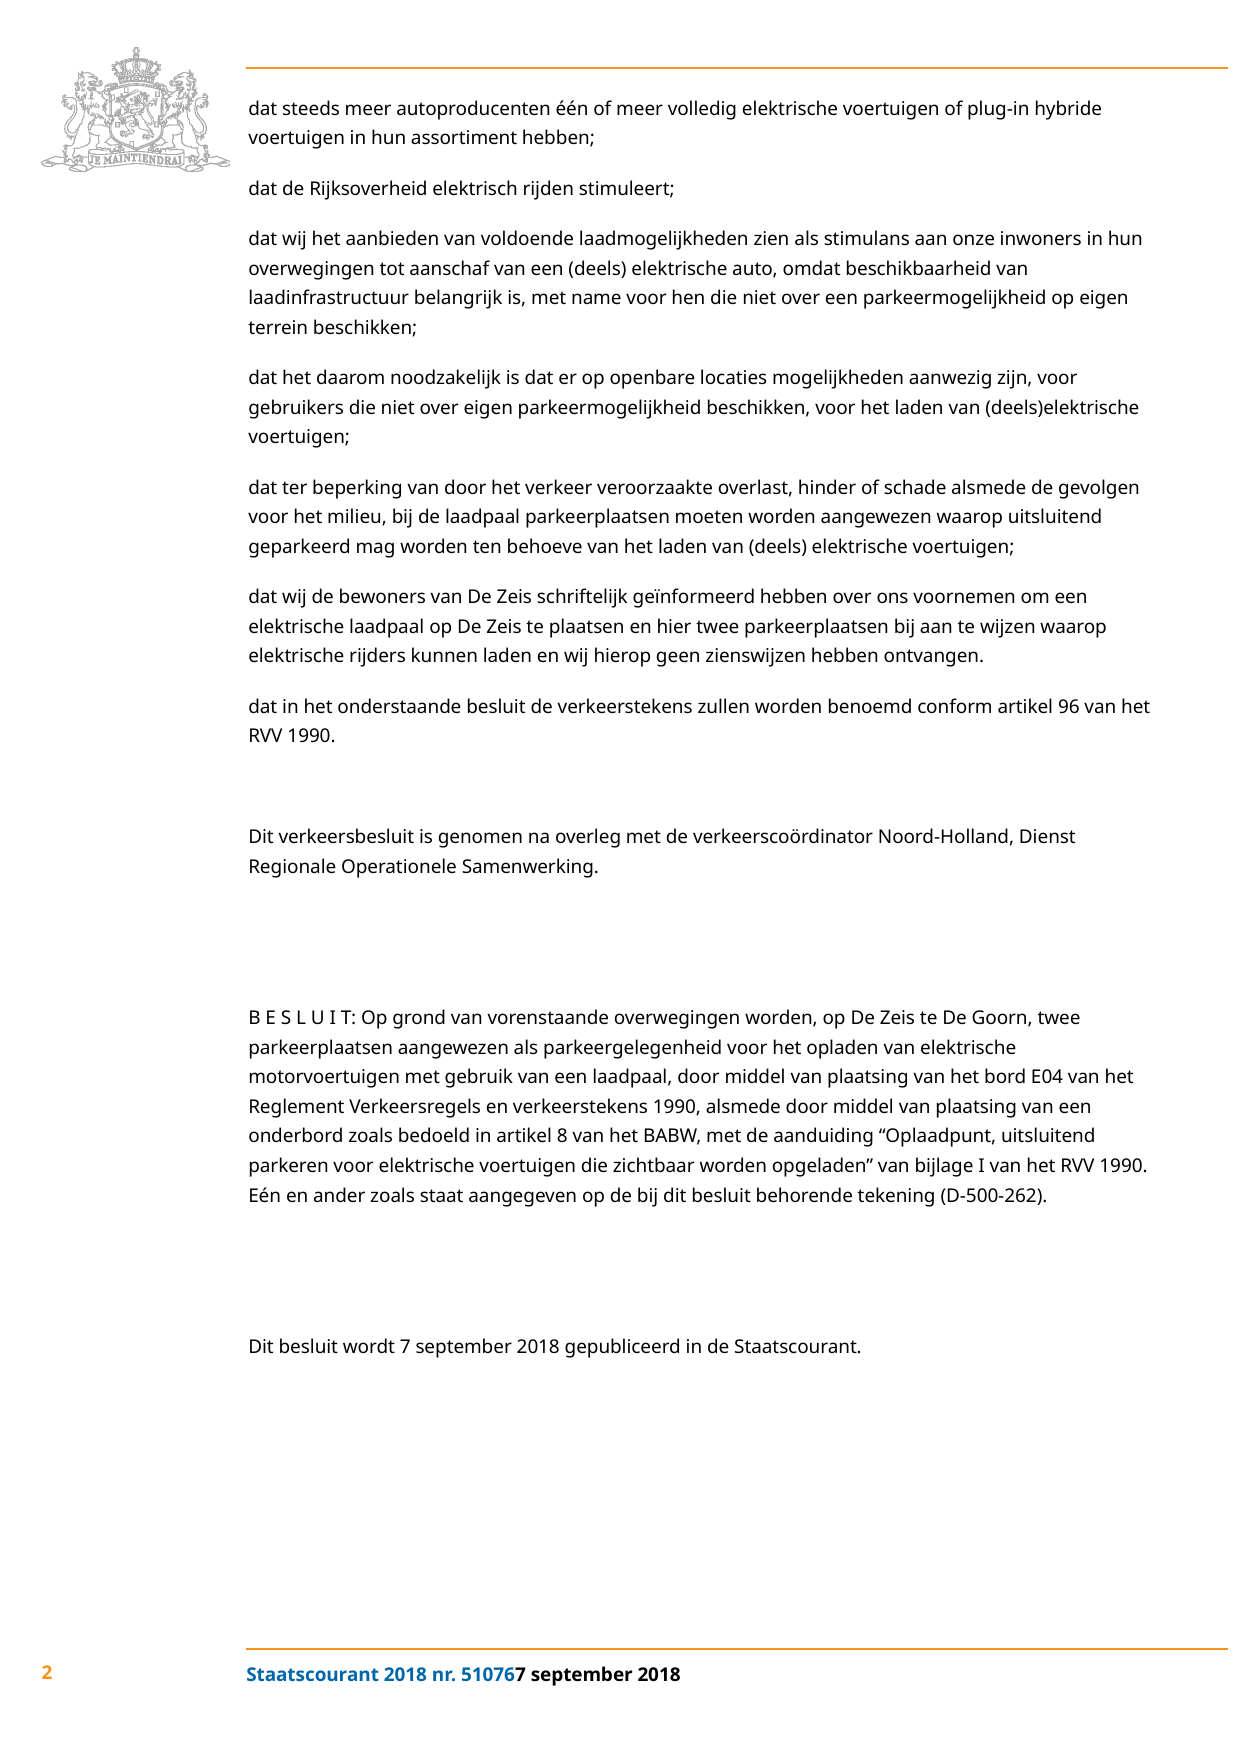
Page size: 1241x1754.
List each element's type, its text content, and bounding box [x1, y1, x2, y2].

text dat de Rijksoverheid elektrisch rijden stimuleert; [248, 175, 1152, 201]
text Dit besluit wordt 7 september 2018 gepubliceerd in de Staatscourant. [248, 1333, 1152, 1359]
text dat wij de bewoners van De Zeis schriftelijk geïnformeerd hebben over ons voornemen om een elektrische laadpaal op De Zeis te plaatsen en hier twee parkeerplaatsen bij aan te wijzen waarop elektrische rijders kunnen laden en wij hierop geen zienswijzen hebben ontvangen. [248, 583, 1152, 668]
text B E S L U I T: Op grond van vorenstaande overwegingen worden, op De Zeis te De Goorn, twee parkeerplaatsen aangewezen als parkeergelegenheid voor het opladen van elektrische motorvoertuigen met gebruik van een laadpaal, door middel van plaatsing van het bord E04 van het Reglement Verkeersregels en verkeerstekens 1990, alsmede door middel van plaatsing van een onderbord zoals bedoeld in artikel 8 van het BABW, met de aanduiding “Oplaadpunt, uitsluitend parkeren voor elektrische voertuigen die zichtbaar worden opgeladen” van bijlage I van het RVV 1990. Eén en ander zoals staat aangegeven op de bij dit besluit behorende tekening (D-500-262). [248, 1004, 1152, 1208]
picture [41, 47, 231, 172]
text dat ter beperking van door het verkeer veroorzaakte overlast, hinder of schade alsmede de gevolgen voor het milieu, bij de laadpaal parkeerplaatsen moeten worden aangewezen waarop uitsluitend geparkeerd mag worden ten behoeve van het laden van (deels) elektrische voertuigen; [248, 474, 1152, 559]
text dat in het onderstaande besluit de verkeerstekens zullen worden benoemd conform artikel 96 van het RVV 1990. [248, 693, 1152, 748]
text dat wij het aanbieden van voldoende laadmogelijkheden zien als stimulans aan onze inwoners in hun overwegingen tot aanschaf van een (deels) elektrische auto, omdat beschikbaarheid van laadinfrastructuur belangrijk is, met name voor hen die niet over een parkeermogelijkheid op eigen terrein beschikken; [248, 225, 1152, 340]
text dat steeds meer autoproducenten één of meer volledig elektrische voertuigen of plug-in hybride voertuigen in hun assortiment hebben; [248, 95, 1152, 150]
text Dit verkeersbesluit is genomen na overleg met de verkeerscoördinator Noord-Holland, Dienst Regionale Operationele Samenwerking. [248, 823, 1152, 879]
text dat het daarom noodzakelijk is dat er op openbare locaties mogelijkheden aanwezig zijn, voor gebruikers die niet over eigen parkeermogelijkheid beschikken, voor het laden van (deels)elektrische voertuigen; [248, 364, 1152, 449]
